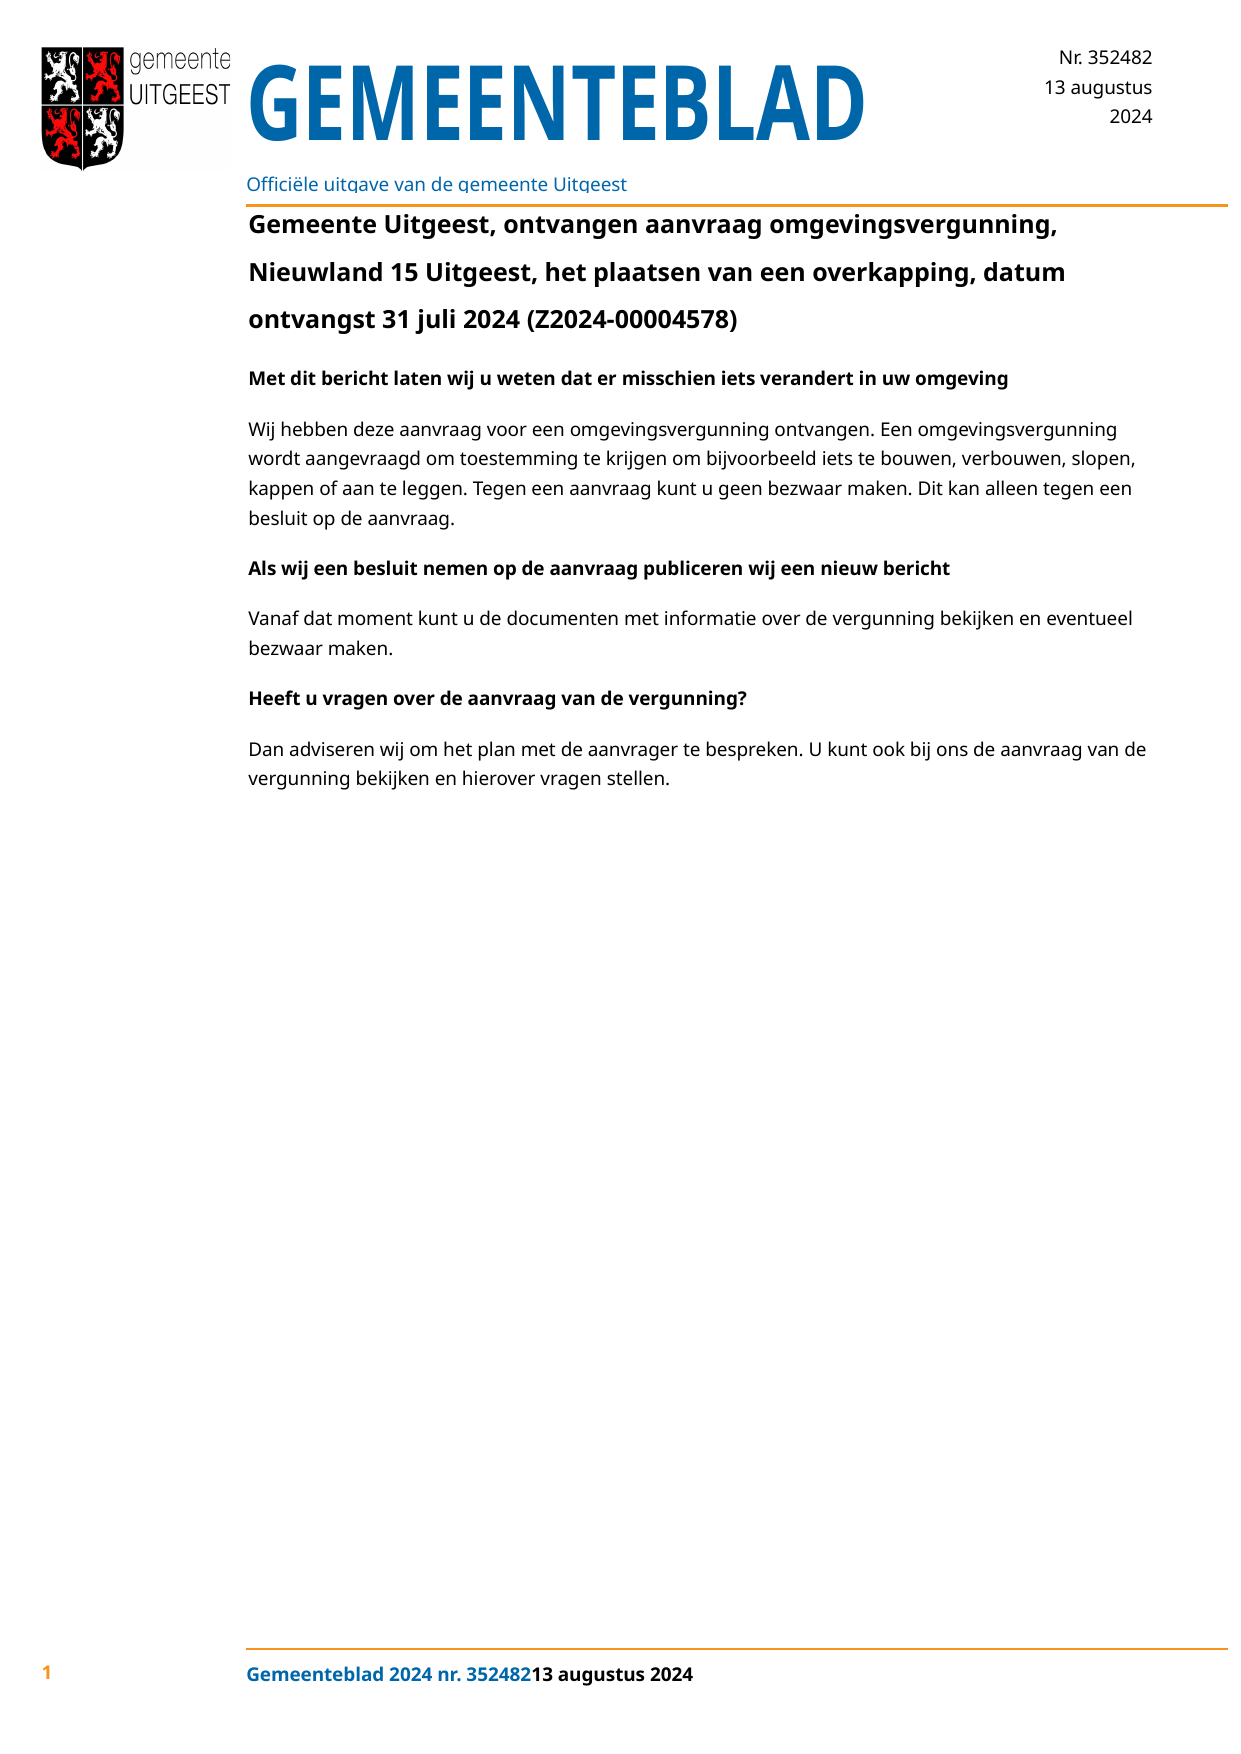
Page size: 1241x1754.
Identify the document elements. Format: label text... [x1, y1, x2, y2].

text Dan adviseren wij om het plan met de aanvrager te bespreken. U kunt ook bij ons de aanvraag van de vergunning bekijken en hierover vragen stellen. [248, 736, 1152, 791]
text Vanaf dat moment kunt u de documenten met informatie over de vergunning bekijken en eventueel bezwaar maken. [248, 606, 1152, 661]
text Wij hebben deze aanvraag voor een omgevingsvergunning ontvangen. Een omgevingsvergunning wordt aangevraagd om toestemming te krijgen om bijvoorbeeld iets te bouwen, verbouwen, slopen, kappen of aan te leggen. Tegen een aanvraag kunt u geen bezwaar maken. Dit kan alleen tegen een besluit op de aanvraag. [248, 416, 1152, 530]
text Als wij een besluit nemen op de aanvraag publiceren wij een nieuw bericht [248, 555, 1152, 581]
text Gemeente Uitgeest, ontvangen aanvraag omgevingsvergunning, Nieuwland 15 Uitgeest, het plaatsen van een overkapping, datum ontvangst 31 juli 2024 (Z2024-00004578) [248, 207, 1152, 336]
text Heeft u vragen over de aanvraag van de vergunning? [248, 686, 1152, 711]
text Met dit bericht laten wij u weten dat er misschien iets verandert in uw omgeving [248, 366, 1152, 391]
picture [41, 47, 231, 172]
